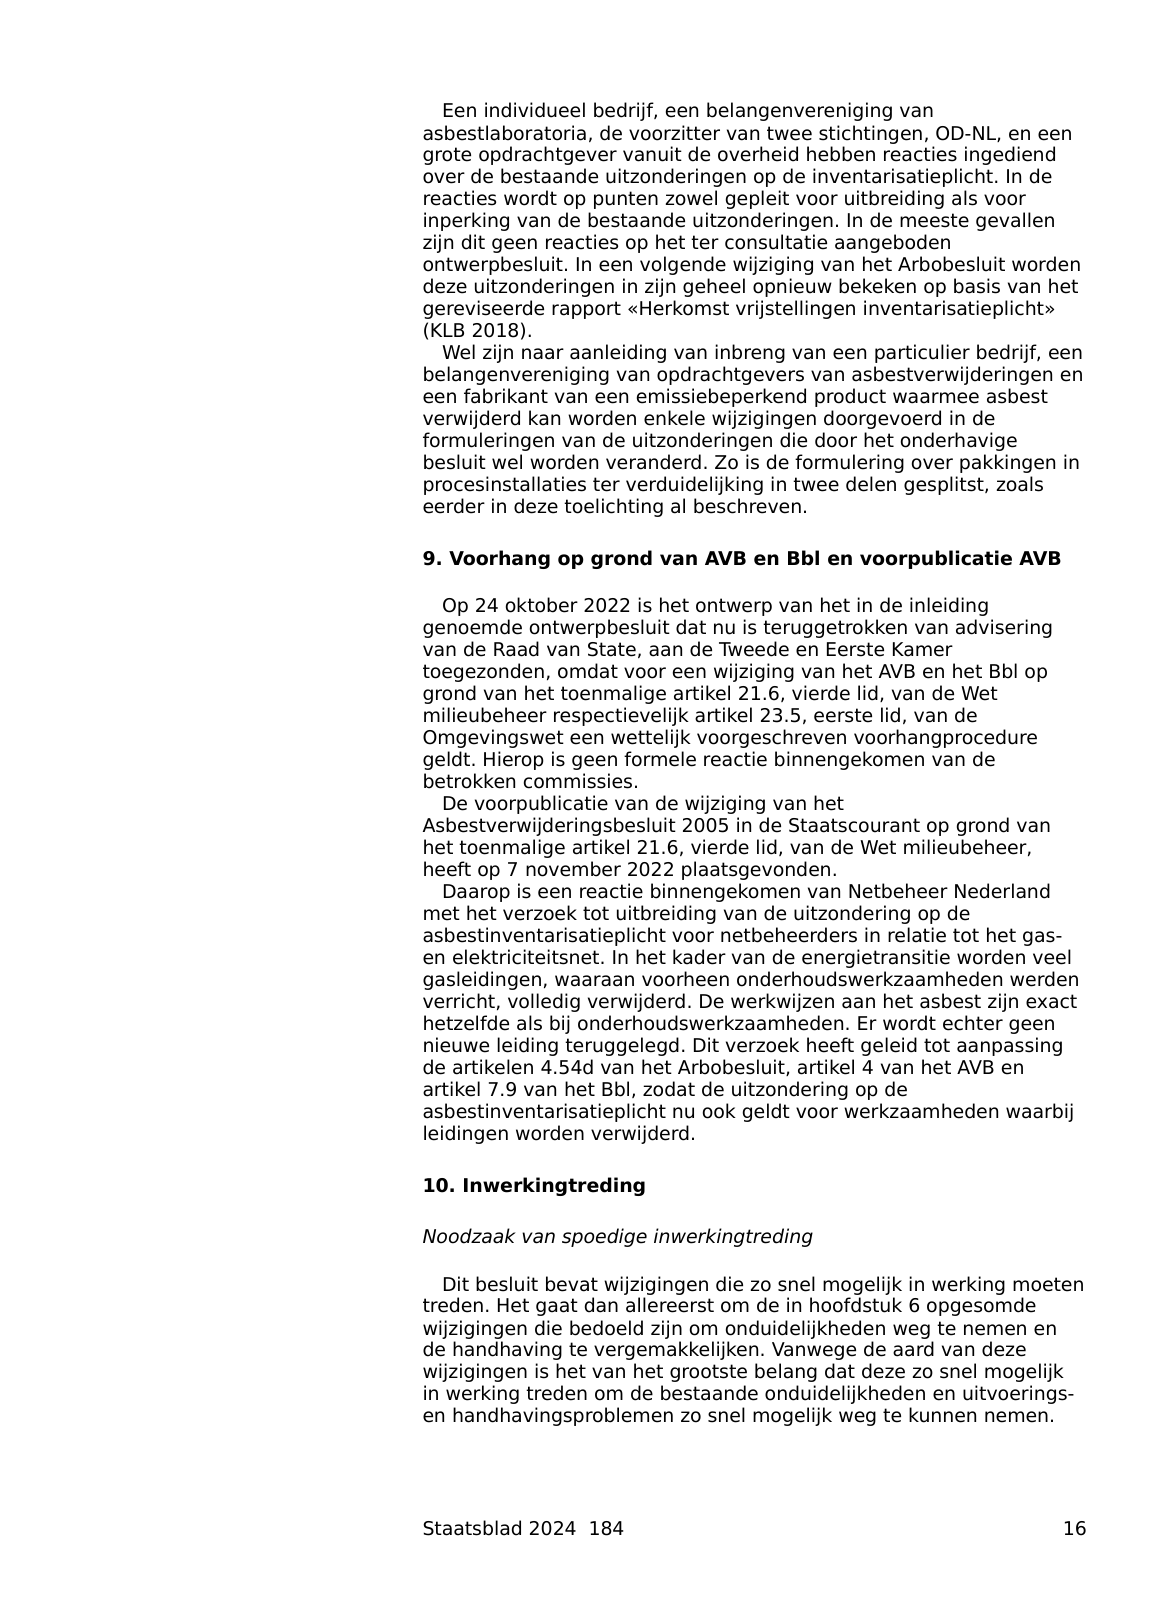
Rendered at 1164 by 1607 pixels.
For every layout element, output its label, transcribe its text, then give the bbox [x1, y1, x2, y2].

text Een individueel bedrijf, een belangenvereniging van asbestlaboratoria, de voorzitter van twee stichtingen, OD-NL, en een grote opdrachtgever vanuit de overheid hebben reacties ingediend over de bestaande uitzonderingen op de inventarisatieplicht. In de reacties wordt op punten zowel gepleit voor uitbreiding als voor inperking van de bestaande uitzonderingen. In de meeste gevallen zijn dit geen reacties op het ter consultatie aangeboden ontwerpbesluit. In een volgende wijziging van het Arbobesluit worden deze uitzonderingen in zijn geheel opnieuw bekeken op basis van het gereviseerde rapport «Herkomst vrijstellingen inventarisatieplicht» (KLB 2018). [422, 100, 1087, 342]
text Dit besluit bevat wijzigingen die zo snel mogelijk in werking moeten treden. Het gaat dan allereerst om de in hoofdstuk 6 opgesomde wijzigingen die bedoeld zijn om onduidelijkheden weg te nemen en de handhaving te vergemakkelijken. Vanwege de aard van deze wijzigingen is het van het grootste belang dat deze zo snel mogelijk in werking treden om de bestaande onduidelijkheden en uitvoerings- en handhavingsproblemen zo snel mogelijk weg te kunnen nemen. [422, 1273, 1087, 1427]
subtitle 9. Voorhang op grond van AVB en Bbl en voorpublicatie AVB [422, 548, 1087, 570]
subtitle Noodzaak van spoedige inwerkingtreding [422, 1226, 1087, 1248]
text Op 24 oktober 2022 is het ontwerp van het in de inleiding genoemde ontwerpbesluit dat nu is teruggetrokken van advisering van de Raad van State, aan de Tweede en Eerste Kamer toegezonden, omdat voor een wijziging van het AVB en het Bbl op grond van het toenmalige artikel 21.6, vierde lid, van de Wet milieubeheer respectievelijk artikel 23.5, eerste lid, van de Omgevingswet een wettelijk voorgeschreven voorhangprocedure geldt. Hierop is geen formele reactie binnengekomen van de betrokken commissies. [422, 595, 1087, 793]
text Daarop is een reactie binnengekomen van Netbeheer Nederland met het verzoek tot uitbreiding van de uitzondering op de asbestinventarisatieplicht voor netbeheerders in relatie tot het gas- en elektriciteitsnet. In het kader van de energietransitie worden veel gasleidingen, waaraan voorheen onderhoudswerkzaamheden werden verricht, volledig verwijderd. De werkwijzen aan het asbest zijn exact hetzelfde als bij onderhoudswerkzaamheden. Er wordt echter geen nieuwe leiding teruggelegd. Dit verzoek heeft geleid tot aanpassing de artikelen 4.54d van het Arbobesluit, artikel 4 van het AVB en artikel 7.9 van het Bbl, zodat de uitzondering op de asbestinventarisatieplicht nu ook geldt voor werkzaamheden waarbij leidingen worden verwijderd. [422, 881, 1087, 1144]
subtitle 10. Inwerkingtreding [422, 1174, 1087, 1196]
text Wel zijn naar aanleiding van inbreng van een particulier bedrijf, een belangenvereniging van opdrachtgevers van asbestverwijderingen en een fabrikant van een emissiebeperkend product waarmee asbest verwijderd kan worden enkele wijzigingen doorgevoerd in de formuleringen van de uitzonderingen die door het onderhavige besluit wel worden veranderd. Zo is de formulering over pakkingen in procesinstallaties ter verduidelijking in twee delen gesplitst, zoals eerder in deze toelichting al beschreven. [422, 342, 1087, 518]
text De voorpublicatie van de wijziging van het Asbestverwijderingsbesluit 2005 in de Staatscourant op grond van het toenmalige artikel 21.6, vierde lid, van de Wet milieubeheer, heeft op 7 november 2022 plaatsgevonden. [422, 793, 1087, 881]
